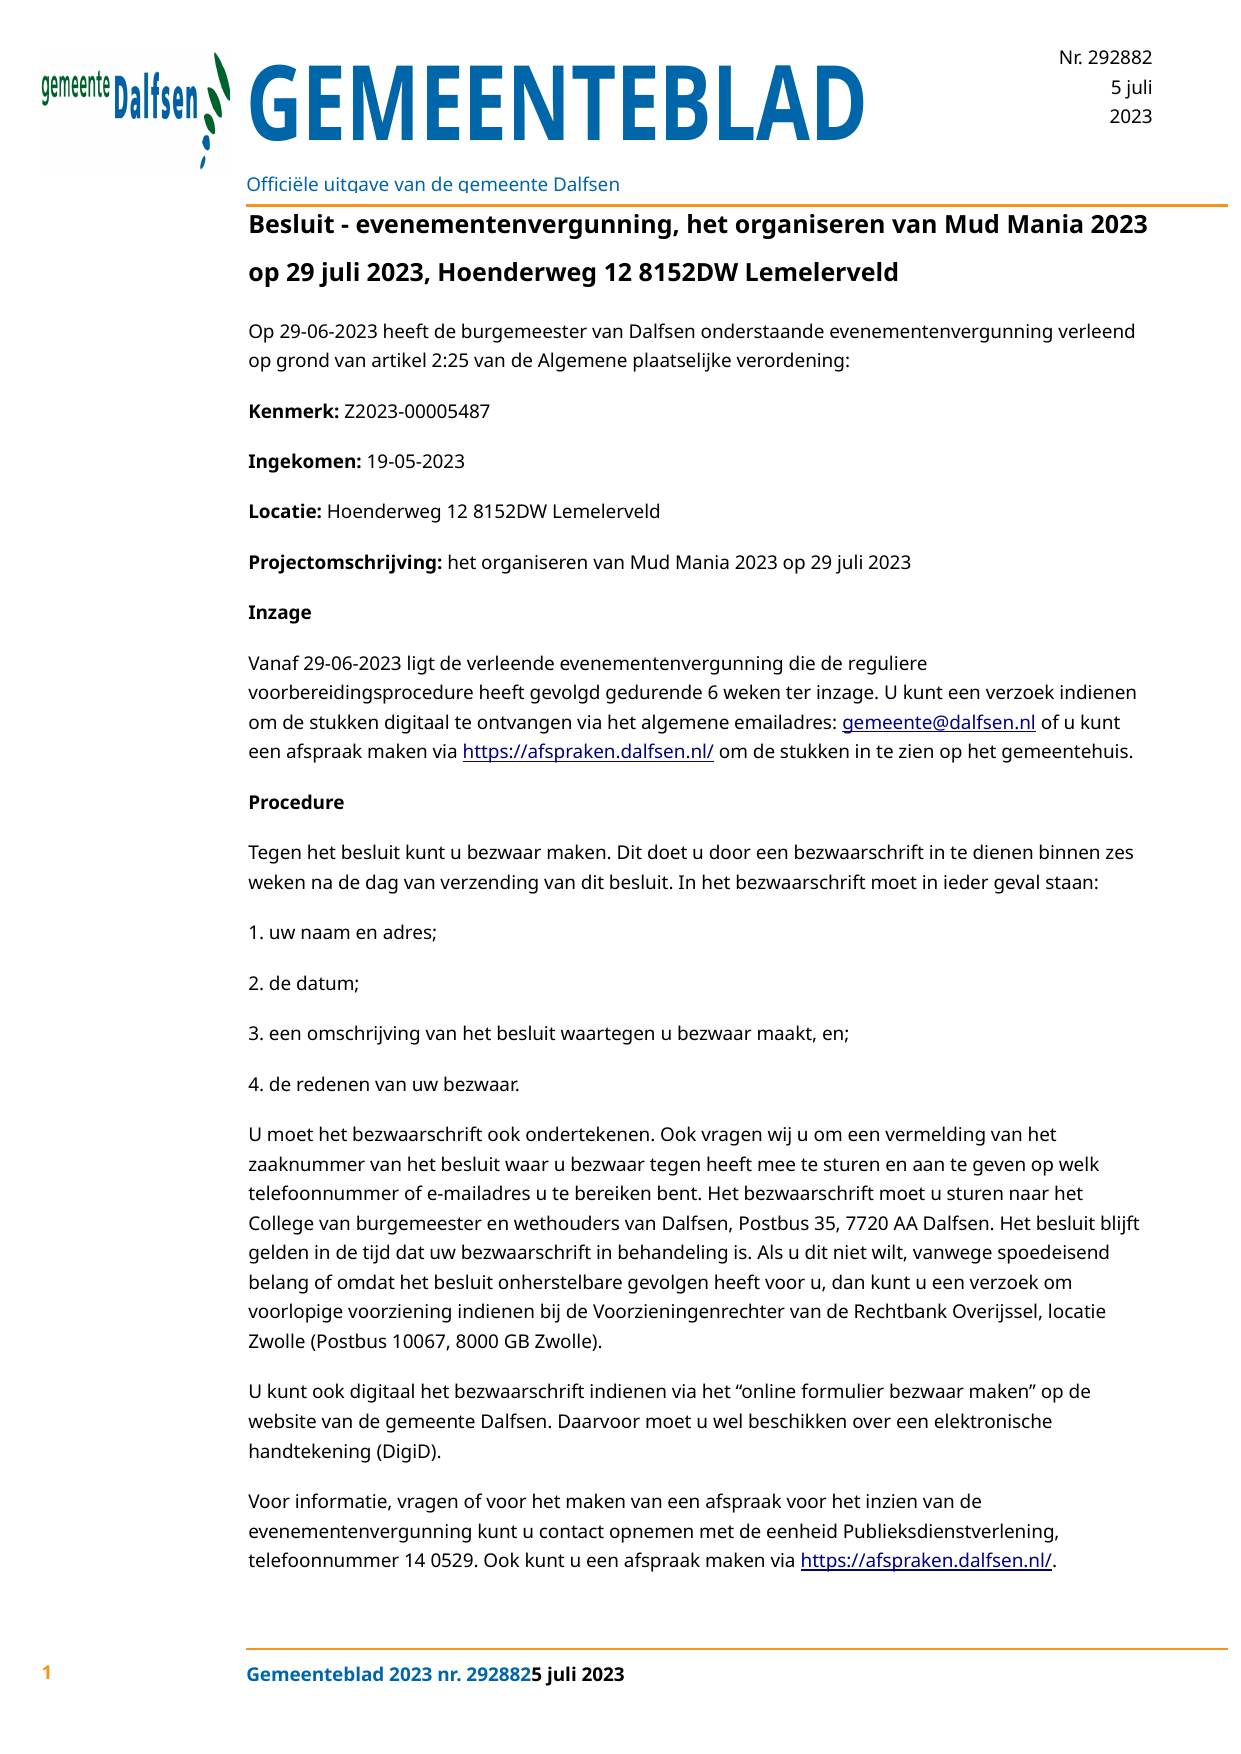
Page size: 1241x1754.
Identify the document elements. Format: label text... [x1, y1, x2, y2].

text Ingekomen: 19-05-2023 [248, 448, 1152, 474]
text 1. uw naam en adres; [248, 919, 1152, 945]
text Voor informatie, vragen of voor het maken van een afspraak voor het inzien van de evenementenvergunning kunt u contact opnemen met de eenheid Publieksdienstverlening, telefoonnummer 14 0529. Ook kunt u een afspraak maken via https://afspraken.dalfsen.nl/. [248, 1488, 1152, 1573]
text 3. een omschrijving van het besluit waartegen u bezwaar maakt, en; [248, 1020, 1152, 1046]
text Tegen het besluit kunt u bezwaar maken. Dit doet u door een bezwaarschrift in te dienen binnen zes weken na de dag van verzending van dit besluit. In het bezwaarschrift moet in ieder geval staan: [248, 839, 1152, 895]
text Projectomschrijving: het organiseren van Mud Mania 2023 op 29 juli 2023 [248, 549, 1152, 575]
text 4. de redenen van uw bezwaar. [248, 1071, 1152, 1097]
text Procedure [248, 789, 1152, 815]
text Besluit - evenementenvergunning, het organiseren van Mud Mania 2023 op 29 juli 2023, Hoenderweg 12 8152DW Lemelerveld [248, 207, 1152, 288]
text U moet het bezwaarschrift ook ondertekenen. Ook vragen wij u om een vermelding van het zaaknummer van het besluit waar u bezwaar tegen heeft mee te sturen en aan te geven op welk telefoonnummer of e-mailadres u te bereiken bent. Het bezwaarschrift moet u sturen naar het College van burgemeester en wethouders van Dalfsen, Postbus 35, 7720 AA Dalfsen. Het besluit blijft gelden in de tijd dat uw bezwaarschrift in behandeling is. Als u dit niet wilt, vanwege spoedeisend belang of omdat het besluit onherstelbare gevolgen heeft voor u, dan kunt u een verzoek om voorlopige voorziening indienen bij de Voorzieningenrechter van de Rechtbank Overijssel, locatie Zwolle (Postbus 10067, 8000 GB Zwolle). [248, 1121, 1152, 1354]
text Vanaf 29-06-2023 ligt de verleende evenementenvergunning die de reguliere voorbereidingsprocedure heeft gevolgd gedurende 6 weken ter inzage. U kunt een verzoek indienen om de stukken digitaal te ontvangen via het algemene emailadres: gemeente@dalfsen.nl of u kunt een afspraak maken via https://afspraken.dalfsen.nl/ om de stukken in te zien op het gemeentehuis. [248, 650, 1152, 764]
text Inzage [248, 599, 1152, 625]
text Op 29-06-2023 heeft de burgemeester van Dalfsen onderstaande evenementenvergunning verleend op grond van artikel 2:25 van de Algemene plaatselijke verordening: [248, 318, 1152, 373]
text U kunt ook digitaal het bezwaarschrift indienen via het “online formulier bezwaar maken” op de website van de gemeente Dalfsen. Daarvoor moet u wel beschikken over een elektronische handtekening (DigiD). [248, 1379, 1152, 1464]
text Locatie: Hoenderweg 12 8152DW Lemelerveld [248, 499, 1152, 524]
text Kenmerk: Z2023-00005487 [248, 398, 1152, 424]
picture [41, 47, 231, 172]
text 2. de datum; [248, 970, 1152, 996]
